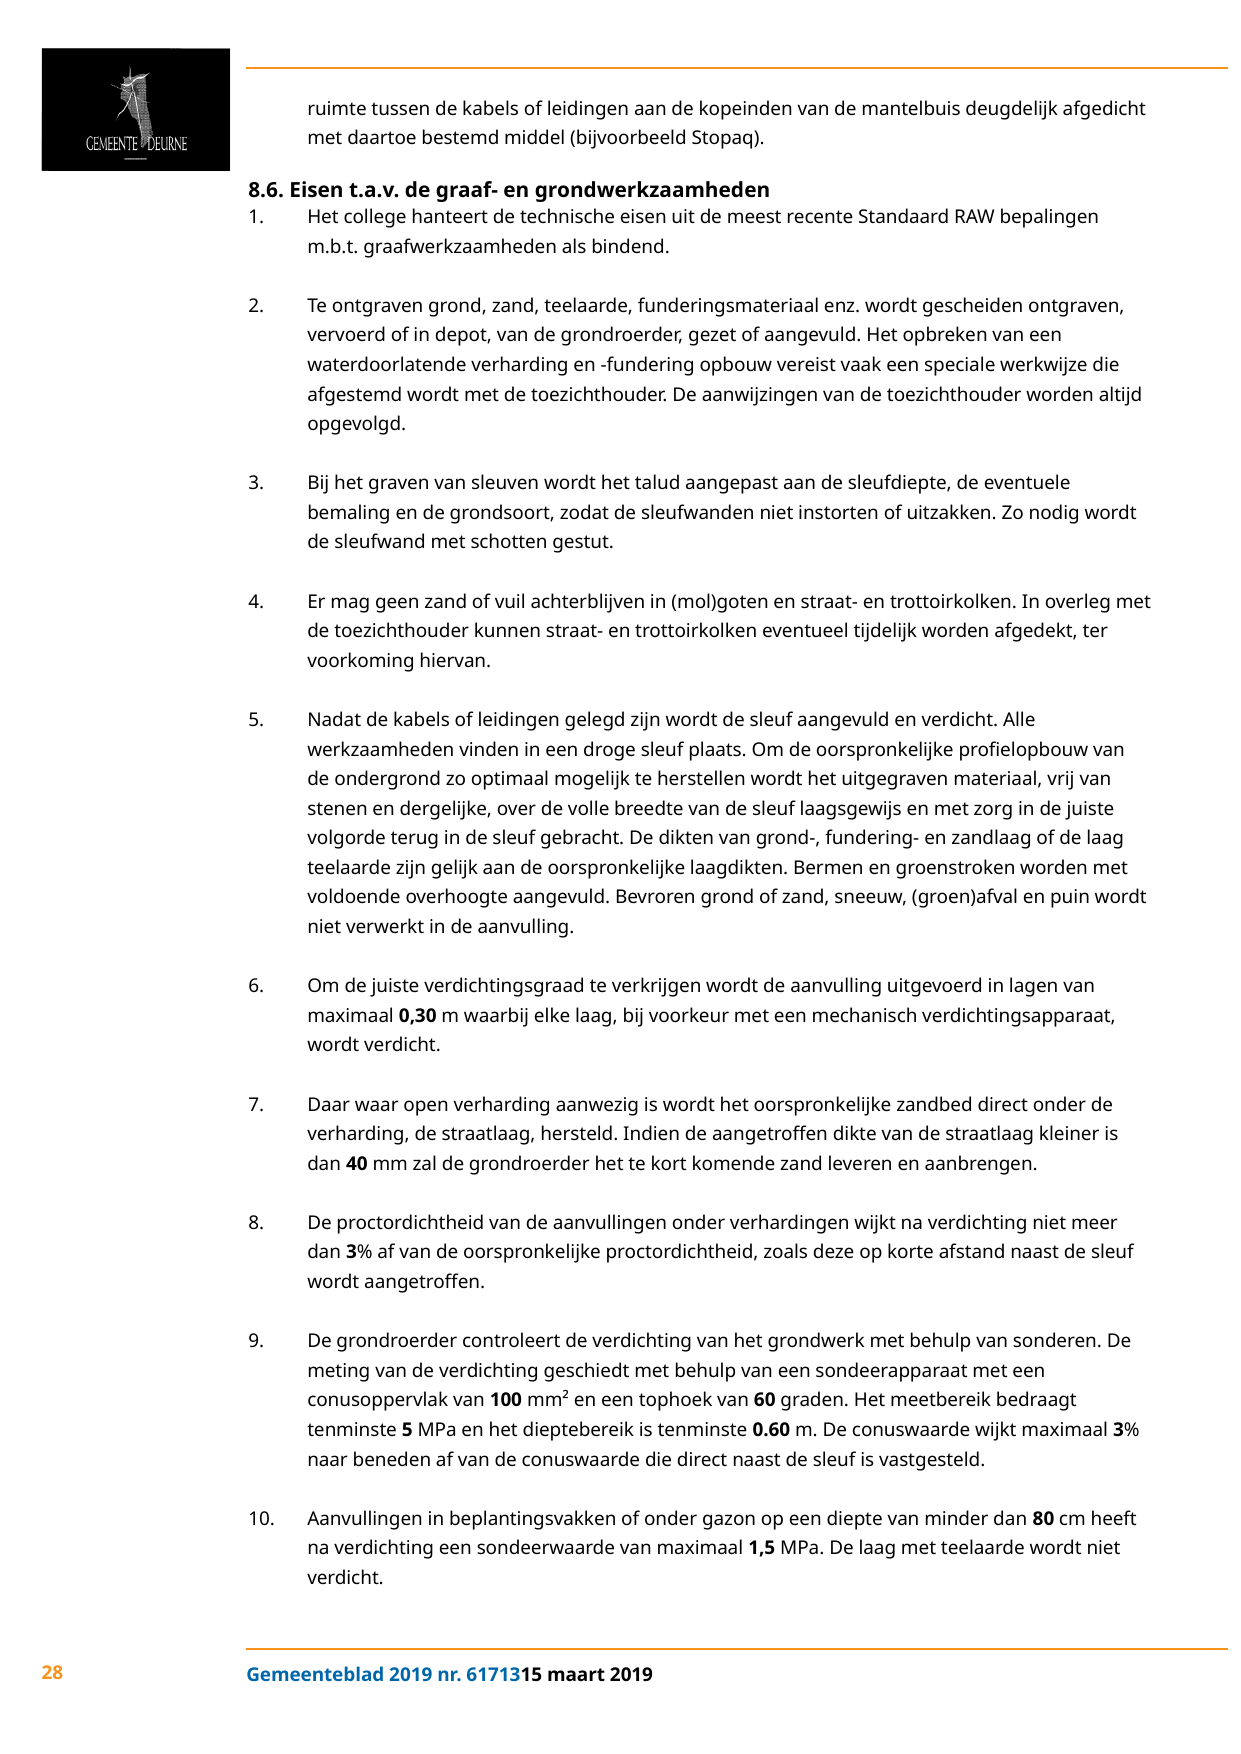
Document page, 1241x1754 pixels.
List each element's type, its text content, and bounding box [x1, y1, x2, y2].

list Het college hanteert de technische eisen uit de meest recente Standaard RAW bepalingen m.b.t. graafwerkzaamheden als bindend. [248, 203, 1152, 258]
text 8.6. Eisen t.a.v. de graaf- en grondwerkzaamheden [248, 175, 1152, 203]
list Om de juiste verdichtingsgraad te verkrijgen wordt de aanvulling uitgevoerd in lagen van maximaal 0,30 m waarbij elke laag, bij voorkeur met een mechanisch verdichtingsapparaat, wordt verdicht. [248, 972, 1152, 1057]
list De proctordichtheid van de aanvullingen onder verhardingen wijkt na verdichting niet meer dan 3% af van de oorspronkelijke proctordichtheid, zoals deze op korte afstand naast de sleuf wordt aangetroffen. [248, 1209, 1152, 1294]
list Aanvullingen in beplantingsvakken of onder gazon op een diepte van minder dan 80 cm heeft na verdichting een sondeerwaarde van maximaal 1,5 MPa. De laag met teelaarde wordt niet verdicht. [248, 1505, 1152, 1590]
list Te ontgraven grond, zand, teelaarde, funderingsmateriaal enz. wordt gescheiden ontgraven, vervoerd of in depot, van de grondroerder, gezet of aangevuld. Het opbreken van een waterdoorlatende verharding en -fundering opbouw vereist vaak een speciale werkwijze die afgestemd wordt met de toezichthouder. De aanwijzingen van de toezichthouder worden altijd opgevolgd. [248, 292, 1152, 436]
list Bij het graven van sleuven wordt het talud aangepast aan de sleufdiepte, de eventuele bemaling en de grondsoort, zodat de sleufwanden niet instorten of uitzakken. Zo nodig wordt de sleufwand met schotten gestut. [248, 469, 1152, 554]
picture [41, 47, 231, 172]
list Nadat de kabels of leidingen gelegd zijn wordt de sleuf aangevuld en verdicht. Alle werkzaamheden vinden in een droge sleuf plaats. Om de oorspronkelijke profielopbouw van de ondergrond zo optimaal mogelijk te herstellen wordt het uitgegraven materiaal, vrij van stenen en dergelijke, over de volle breedte van de sleuf laagsgewijs en met zorg in de juiste volgorde terug in de sleuf gebracht. De dikten van grond-, fundering- en zandlaag of de laag teelaarde zijn gelijk aan de oorspronkelijke laagdikten. Bermen en groenstroken worden met voldoende overhoogte aangevuld. Bevroren grond of zand, sneeuw, (groen)afval en puin wordt niet verwerkt in de aanvulling. [248, 706, 1152, 939]
list Er mag geen zand of vuil achterblijven in (mol)goten en straat- en trottoirkolken. In overleg met de toezichthouder kunnen straat- en trottoirkolken eventueel tijdelijk worden afgedekt, ter voorkoming hiervan. [248, 588, 1152, 673]
list De grondroerder controleert de verdichting van het grondwerk met behulp van sonderen. De meting van de verdichting geschiedt met behulp van een sondeerapparaat met een conusoppervlak van 100 mm² en een tophoek van 60 graden. Het meetbereik bedraagt tenminste 5 MPa en het dieptebereik is tenminste 0.60 m. De conuswaarde wijkt maximaal 3% naar beneden af van de conuswaarde die direct naast de sleuf is vastgesteld. [248, 1327, 1152, 1471]
list ruimte tussen de kabels of leidingen aan de kopeinden van de mantelbuis deugdelijk afgedicht met daartoe bestemd middel (bijvoorbeeld Stopaq). [248, 95, 1152, 150]
list Daar waar open verharding aanwezig is wordt het oorspronkelijke zandbed direct onder de verharding, de straatlaag, hersteld. Indien de aangetroffen dikte van de straatlaag kleiner is dan 40 mm zal de grondroerder het te kort komende zand leveren en aanbrengen. [248, 1091, 1152, 1176]
